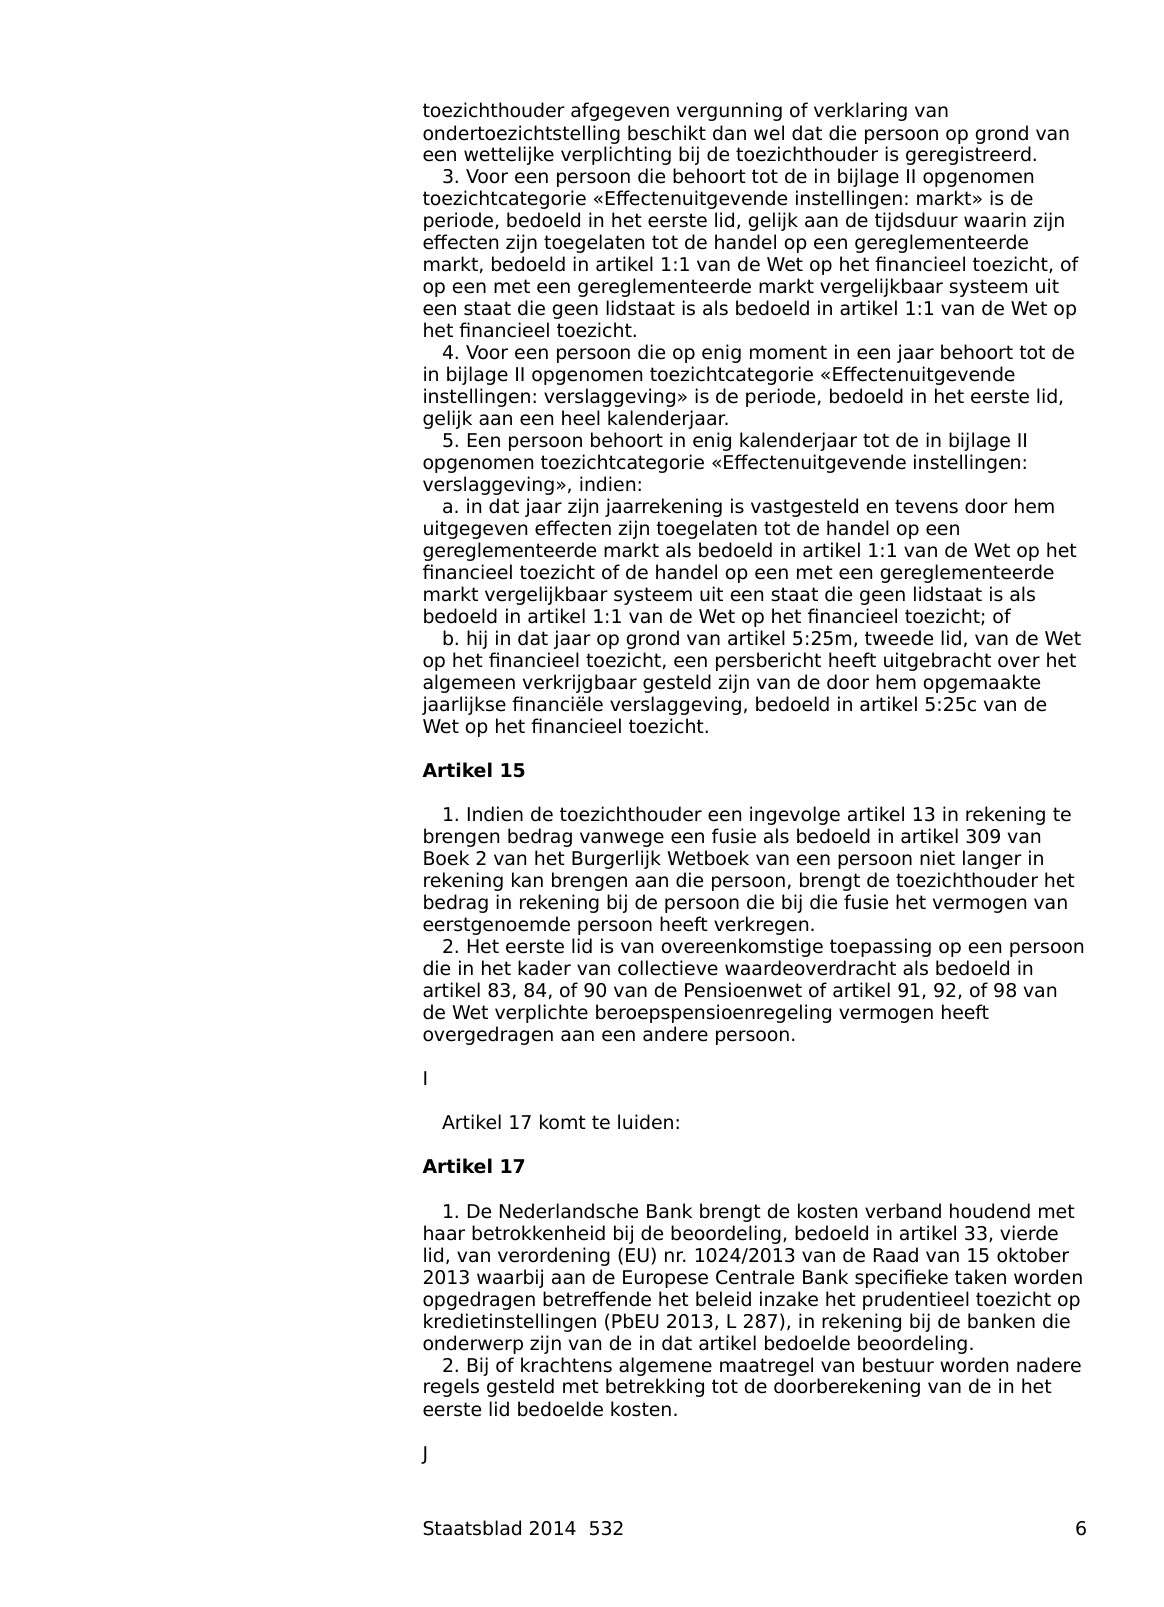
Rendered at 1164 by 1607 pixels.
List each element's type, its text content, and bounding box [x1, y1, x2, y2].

text 4. Voor een persoon die op enig moment in een jaar behoort tot de in bijlage II opgenomen toezichtcategorie «Effectenuitgevende instellingen: verslaggeving» is de periode, bedoeld in het eerste lid, gelijk aan een heel kalenderjaar. [422, 342, 1087, 430]
text 1. Indien de toezichthouder een ingevolge artikel 13 in rekening te brengen bedrag vanwege een fusie als bedoeld in artikel 309 van Boek 2 van het Burgerlijk Wetboek van een persoon niet langer in rekening kan brengen aan die persoon, brengt de toezichthouder het bedrag in rekening bij de persoon die bij die fusie het vermogen van eerstgenoemde persoon heeft verkregen. [422, 804, 1087, 936]
text a. in dat jaar zijn jaarrekening is vastgesteld en tevens door hem uitgegeven effecten zijn toegelaten tot de handel op een gereglementeerde markt als bedoeld in artikel 1:1 van de Wet op het financieel toezicht of de handel op een met een gereglementeerde markt vergelijkbaar systeem uit een staat die geen lidstaat is als bedoeld in artikel 1:1 van de Wet op het financieel toezicht; of [422, 496, 1087, 628]
text I [422, 1068, 1087, 1090]
text 1. De Nederlandsche Bank brengt de kosten verband houdend met haar betrokkenheid bij de beoordeling, bedoeld in artikel 33, vierde lid, van verordening (EU) nr. 1024/2013 van de Raad van 15 oktober 2013 waarbij aan de Europese Centrale Bank specifieke taken worden opgedragen betreffende het beleid inzake het prudentieel toezicht op kredietinstellingen (PbEU 2013, L 287), in rekening bij de banken die onderwerp zijn van de in dat artikel bedoelde beoordeling. [422, 1201, 1087, 1354]
subtitle Artikel 15 [422, 760, 1087, 782]
text 2. Bij of krachtens algemene maatregel van bestuur worden nadere regels gesteld met betrekking tot de doorberekening van de in het eerste lid bedoelde kosten. [422, 1354, 1087, 1420]
subtitle Artikel 17 [422, 1156, 1087, 1178]
text 5. Een persoon behoort in enig kalenderjaar tot de in bijlage II opgenomen toezichtcategorie «Effectenuitgevende instellingen: verslaggeving», indien: [422, 430, 1087, 496]
text Artikel 17 komt te luiden: [422, 1112, 1087, 1134]
text 2. Het eerste lid is van overeenkomstige toepassing op een persoon die in het kader van collectieve waardeoverdracht als bedoeld in artikel 83, 84, of 90 van de Pensioenwet of artikel 91, 92, of 98 van de Wet verplichte beroepspensioenregeling vermogen heeft overgedragen aan een andere persoon. [422, 936, 1087, 1046]
text toezichthouder afgegeven vergunning of verklaring van ondertoezichtstelling beschikt dan wel dat die persoon op grond van een wettelijke verplichting bij de toezichthouder is geregistreerd. [422, 100, 1087, 166]
text J [422, 1443, 1087, 1464]
text 3. Voor een persoon die behoort tot de in bijlage II opgenomen toezichtcategorie «Effectenuitgevende instellingen: markt» is de periode, bedoeld in het eerste lid, gelijk aan de tijdsduur waarin zijn effecten zijn toegelaten tot de handel op een gereglementeerde markt, bedoeld in artikel 1:1 van de Wet op het financieel toezicht, of op een met een gereglementeerde markt vergelijkbaar systeem uit een staat die geen lidstaat is als bedoeld in artikel 1:1 van de Wet op het financieel toezicht. [422, 166, 1087, 342]
text b. hij in dat jaar op grond van artikel 5:25m, tweede lid, van de Wet op het financieel toezicht, een persbericht heeft uitgebracht over het algemeen verkrijgbaar gesteld zijn van de door hem opgemaakte jaarlijkse financiële verslaggeving, bedoeld in artikel 5:25c van de Wet op het financieel toezicht. [422, 628, 1087, 738]
